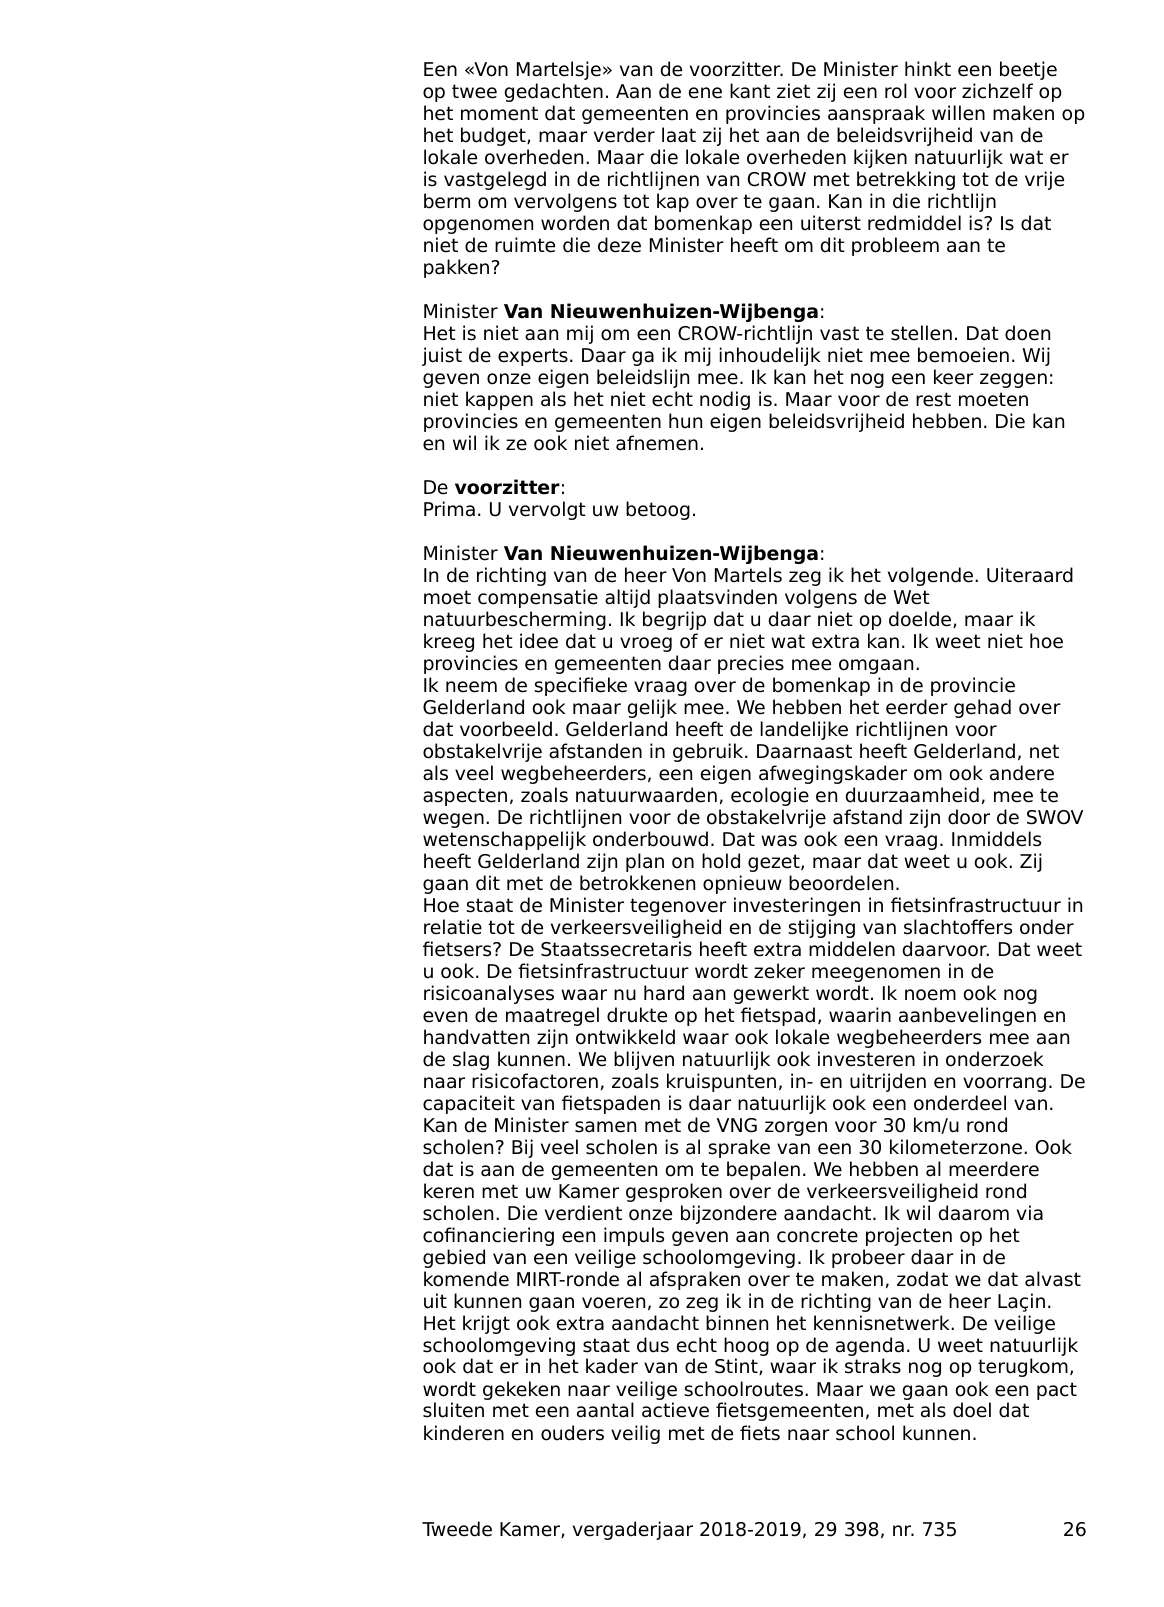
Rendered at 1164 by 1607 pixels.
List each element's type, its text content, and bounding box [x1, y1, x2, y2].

text De voorzitter: [422, 477, 1087, 499]
text Prima. U vervolgt uw betoog. [422, 499, 1087, 521]
text Een «Von Martelsje» van de voorzitter. De Minister hinkt een beetje op twee gedachten. Aan de ene kant ziet zij een rol voor zichzelf op het moment dat gemeenten en provincies aanspraak willen maken op het budget, maar verder laat zij het aan de beleidsvrijheid van de lokale overheden. Maar die lokale overheden kijken natuurlijk wat er is vastgelegd in de richtlijnen van CROW met betrekking tot de vrije berm om vervolgens tot kap over te gaan. Kan in die richtlijn opgenomen worden dat bomenkap een uiterst redmiddel is? Is dat niet de ruimte die deze Minister heeft om dit probleem aan te pakken? [422, 59, 1087, 279]
text Minister Van Nieuwenhuizen-Wijbenga: [422, 543, 1087, 565]
text Ik neem de specifieke vraag over de bomenkap in de provincie Gelderland ook maar gelijk mee. We hebben het eerder gehad over dat voorbeeld. Gelderland heeft de landelijke richtlijnen voor obstakelvrije afstanden in gebruik. Daarnaast heeft Gelderland, net als veel wegbeheerders, een eigen afwegingskader om ook andere aspecten, zoals natuurwaarden, ecologie en duurzaamheid, mee te wegen. De richtlijnen voor de obstakelvrije afstand zijn door de SWOV wetenschappelijk onderbouwd. Dat was ook een vraag. Inmiddels heeft Gelderland zijn plan on hold gezet, maar dat weet u ook. Zij gaan dit met de betrokkenen opnieuw beoordelen. [422, 675, 1087, 895]
text Minister Van Nieuwenhuizen-Wijbenga: [422, 301, 1087, 323]
text Hoe staat de Minister tegenover investeringen in fietsinfrastructuur in relatie tot de verkeersveiligheid en de stijging van slachtoffers onder fietsers? De Staatssecretaris heeft extra middelen daarvoor. Dat weet u ook. De fietsinfrastructuur wordt zeker meegenomen in de risicoanalyses waar nu hard aan gewerkt wordt. Ik noem ook nog even de maatregel drukte op het fietspad, waarin aanbevelingen en handvatten zijn ontwikkeld waar ook lokale wegbeheerders mee aan de slag kunnen. We blijven natuurlijk ook investeren in onderzoek naar risicofactoren, zoals kruispunten, in- en uitrijden en voorrang. De capaciteit van fietspaden is daar natuurlijk ook een onderdeel van. [422, 895, 1087, 1115]
text In de richting van de heer Von Martels zeg ik het volgende. Uiteraard moet compensatie altijd plaatsvinden volgens de Wet natuurbescherming. Ik begrijp dat u daar niet op doelde, maar ik kreeg het idee dat u vroeg of er niet wat extra kan. Ik weet niet hoe provincies en gemeenten daar precies mee omgaan. [422, 565, 1087, 675]
text Kan de Minister samen met de VNG zorgen voor 30 km/u rond scholen? Bij veel scholen is al sprake van een 30 kilometerzone. Ook dat is aan de gemeenten om te bepalen. We hebben al meerdere keren met uw Kamer gesproken over de verkeersveiligheid rond scholen. Die verdient onze bijzondere aandacht. Ik wil daarom via cofinanciering een impuls geven aan concrete projecten op het gebied van een veilige schoolomgeving. Ik probeer daar in de komende MIRT-ronde al afspraken over te maken, zodat we dat alvast uit kunnen gaan voeren, zo zeg ik in de richting van de heer Laçin. Het krijgt ook extra aandacht binnen het kennisnetwerk. De veilige schoolomgeving staat dus echt hoog op de agenda. U weet natuurlijk ook dat er in het kader van de Stint, waar ik straks nog op terugkom, wordt gekeken naar veilige schoolroutes. Maar we gaan ook een pact sluiten met een aantal actieve fietsgemeenten, met als doel dat kinderen en ouders veilig met de fiets naar school kunnen. [422, 1115, 1087, 1444]
text Het is niet aan mij om een CROW-richtlijn vast te stellen. Dat doen juist de experts. Daar ga ik mij inhoudelijk niet mee bemoeien. Wij geven onze eigen beleidslijn mee. Ik kan het nog een keer zeggen: niet kappen als het niet echt nodig is. Maar voor de rest moeten provincies en gemeenten hun eigen beleidsvrijheid hebben. Die kan en wil ik ze ook niet afnemen. [422, 323, 1087, 455]
